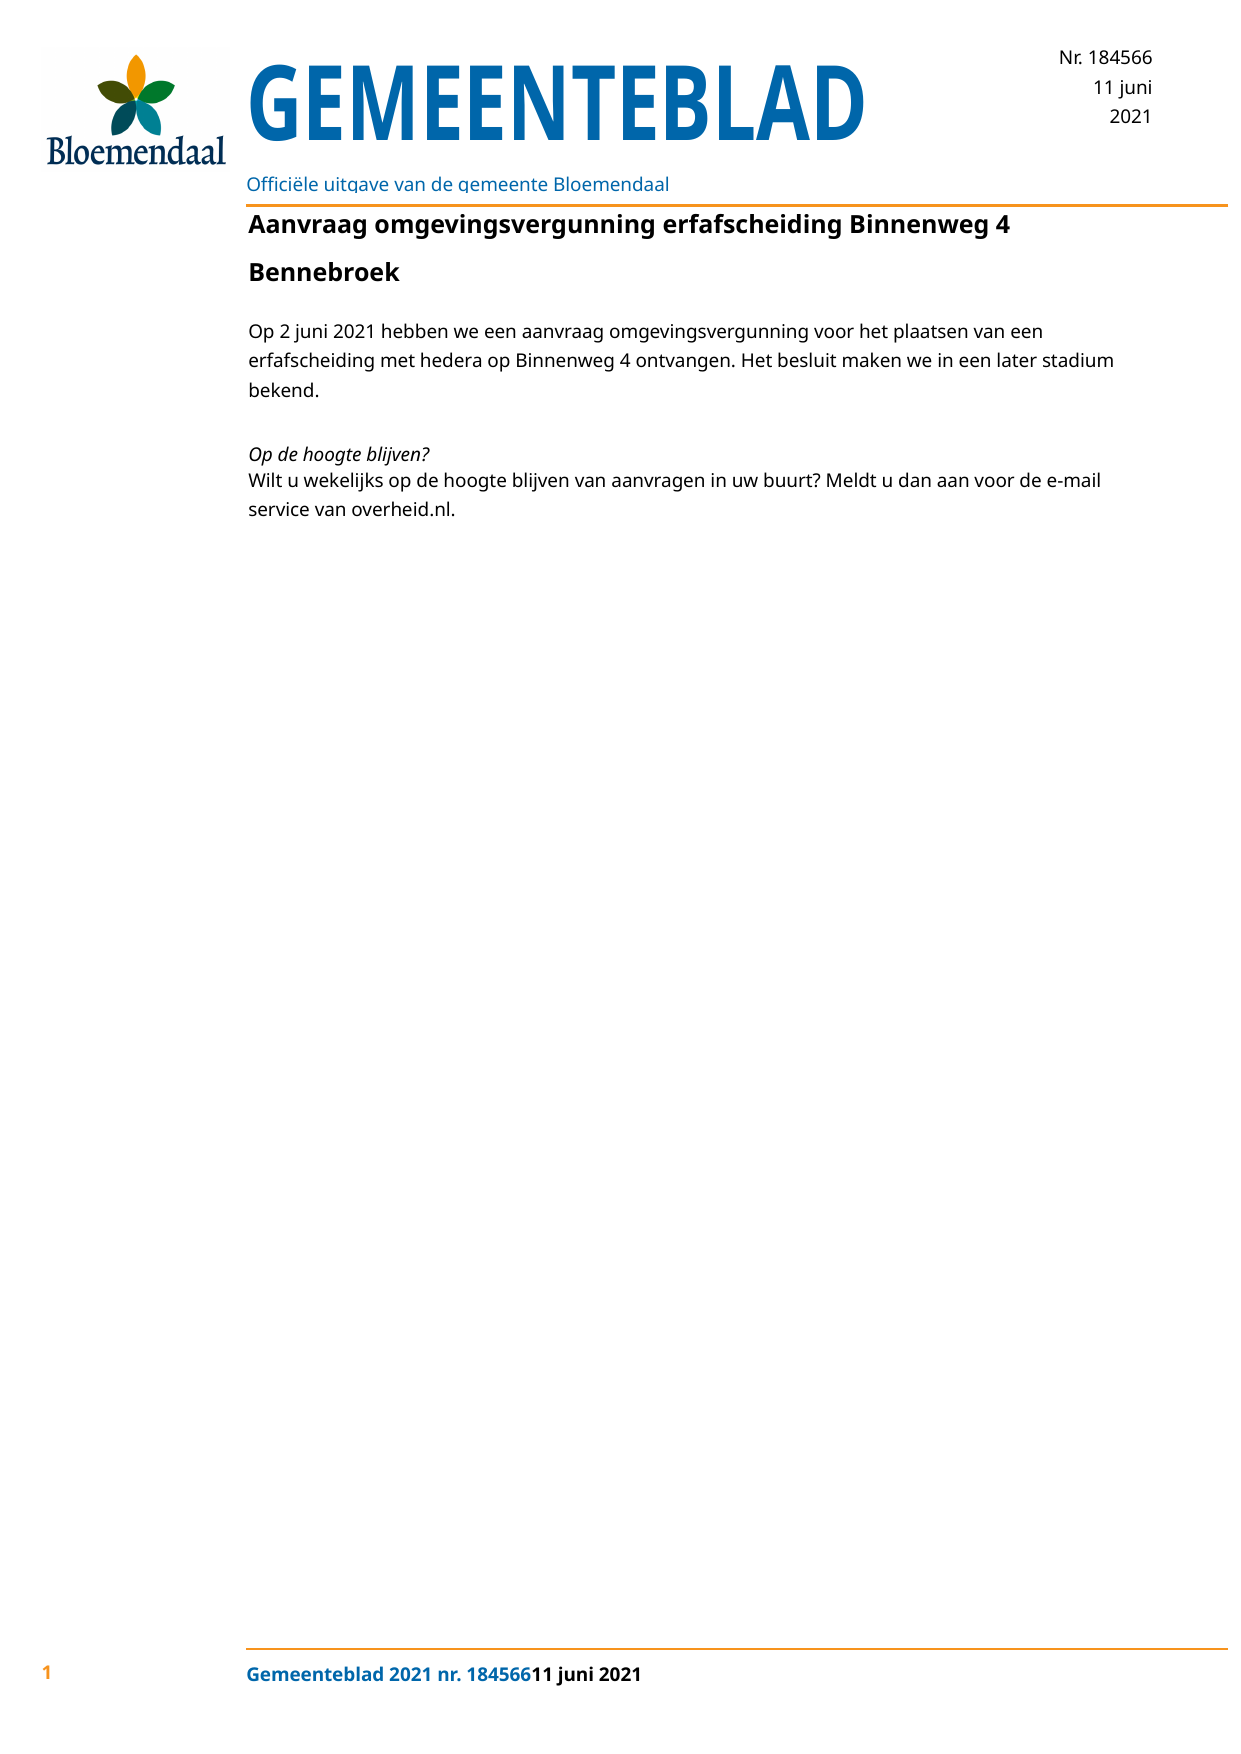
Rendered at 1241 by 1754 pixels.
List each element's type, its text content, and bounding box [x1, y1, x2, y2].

picture [41, 47, 231, 172]
text Wilt u wekelijks op de hoogte blijven van aanvragen in uw buurt? Meldt u dan aan voor de e-mail service van overheid.nl. [248, 467, 1152, 522]
text Op 2 juni 2021 hebben we een aanvraag omgevingsvergunning voor het plaatsen van een erfafscheiding met hedera op Binnenweg 4 ontvangen. Het besluit maken we in een later stadium bekend. [248, 318, 1152, 403]
text Aanvraag omgevingsvergunning erfafscheiding Binnenweg 4 Bennebroek [248, 207, 1152, 288]
text Op de hoogte blijven? [248, 441, 1152, 467]
